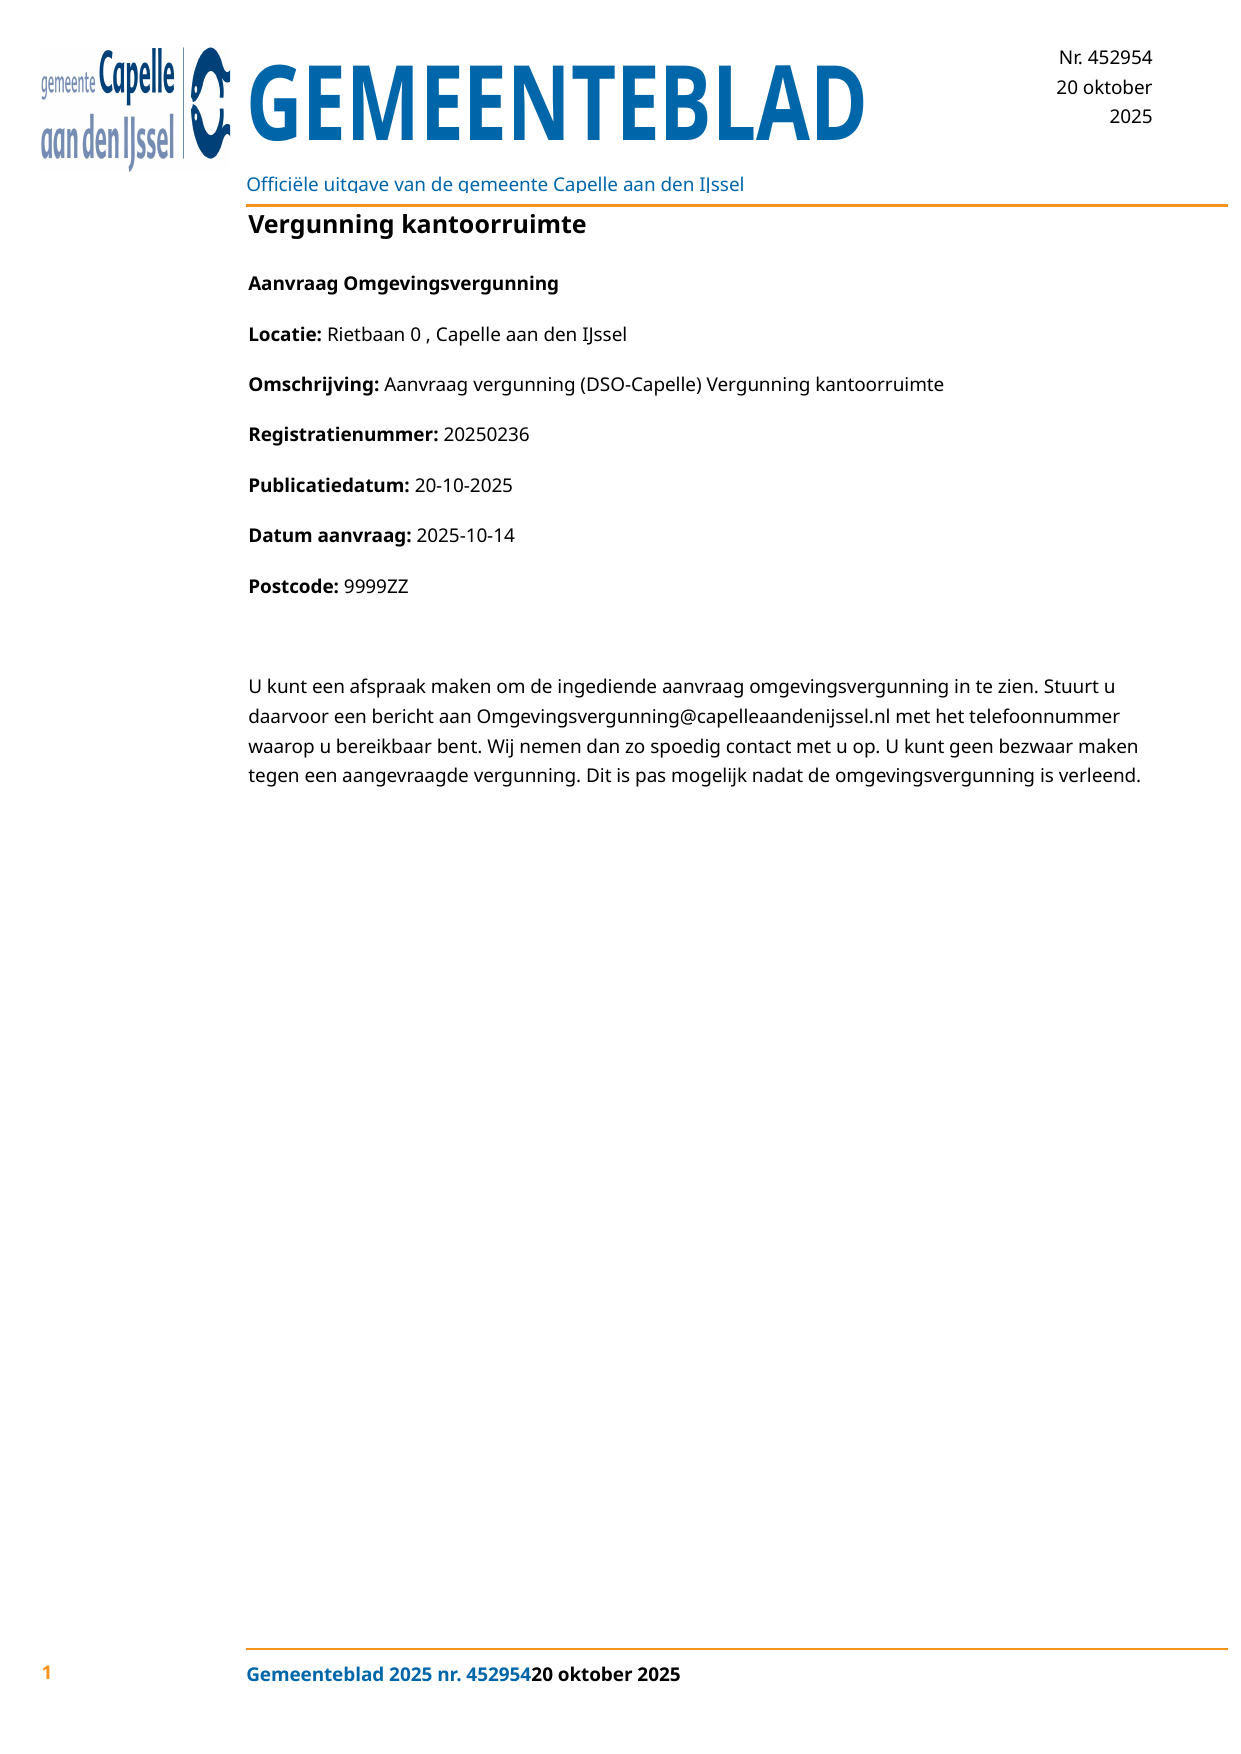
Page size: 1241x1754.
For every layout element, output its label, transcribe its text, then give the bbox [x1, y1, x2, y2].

text Locatie: Rietbaan 0 , Capelle aan den IJssel [248, 321, 1152, 346]
text Aanvraag Omgevingsvergunning [248, 270, 1152, 296]
text Registratienummer: 20250236 [248, 422, 1152, 447]
text Postcode: 9999ZZ [248, 573, 1152, 598]
text Datum aanvraag: 2025-10-14 [248, 522, 1152, 548]
picture [41, 47, 231, 172]
text Omschrijving: Aanvraag vergunning (DSO-Capelle) Vergunning kantoorruimte [248, 371, 1152, 397]
text Vergunning kantoorruimte [248, 207, 1152, 241]
text Publicatiedatum: 20-10-2025 [248, 472, 1152, 498]
text U kunt een afspraak maken om de ingediende aanvraag omgevingsvergunning in te zien. Stuurt u daarvoor een bericht aan Omgevingsvergunning@capelleaandenijssel.nl met het telefoonnummer waarop u bereikbaar bent. Wij nemen dan zo spoedig contact met u op. U kunt geen bezwaar maken tegen een aangevraagde vergunning. Dit is pas mogelijk nadat de omgevingsvergunning is verleend. [248, 674, 1152, 788]
